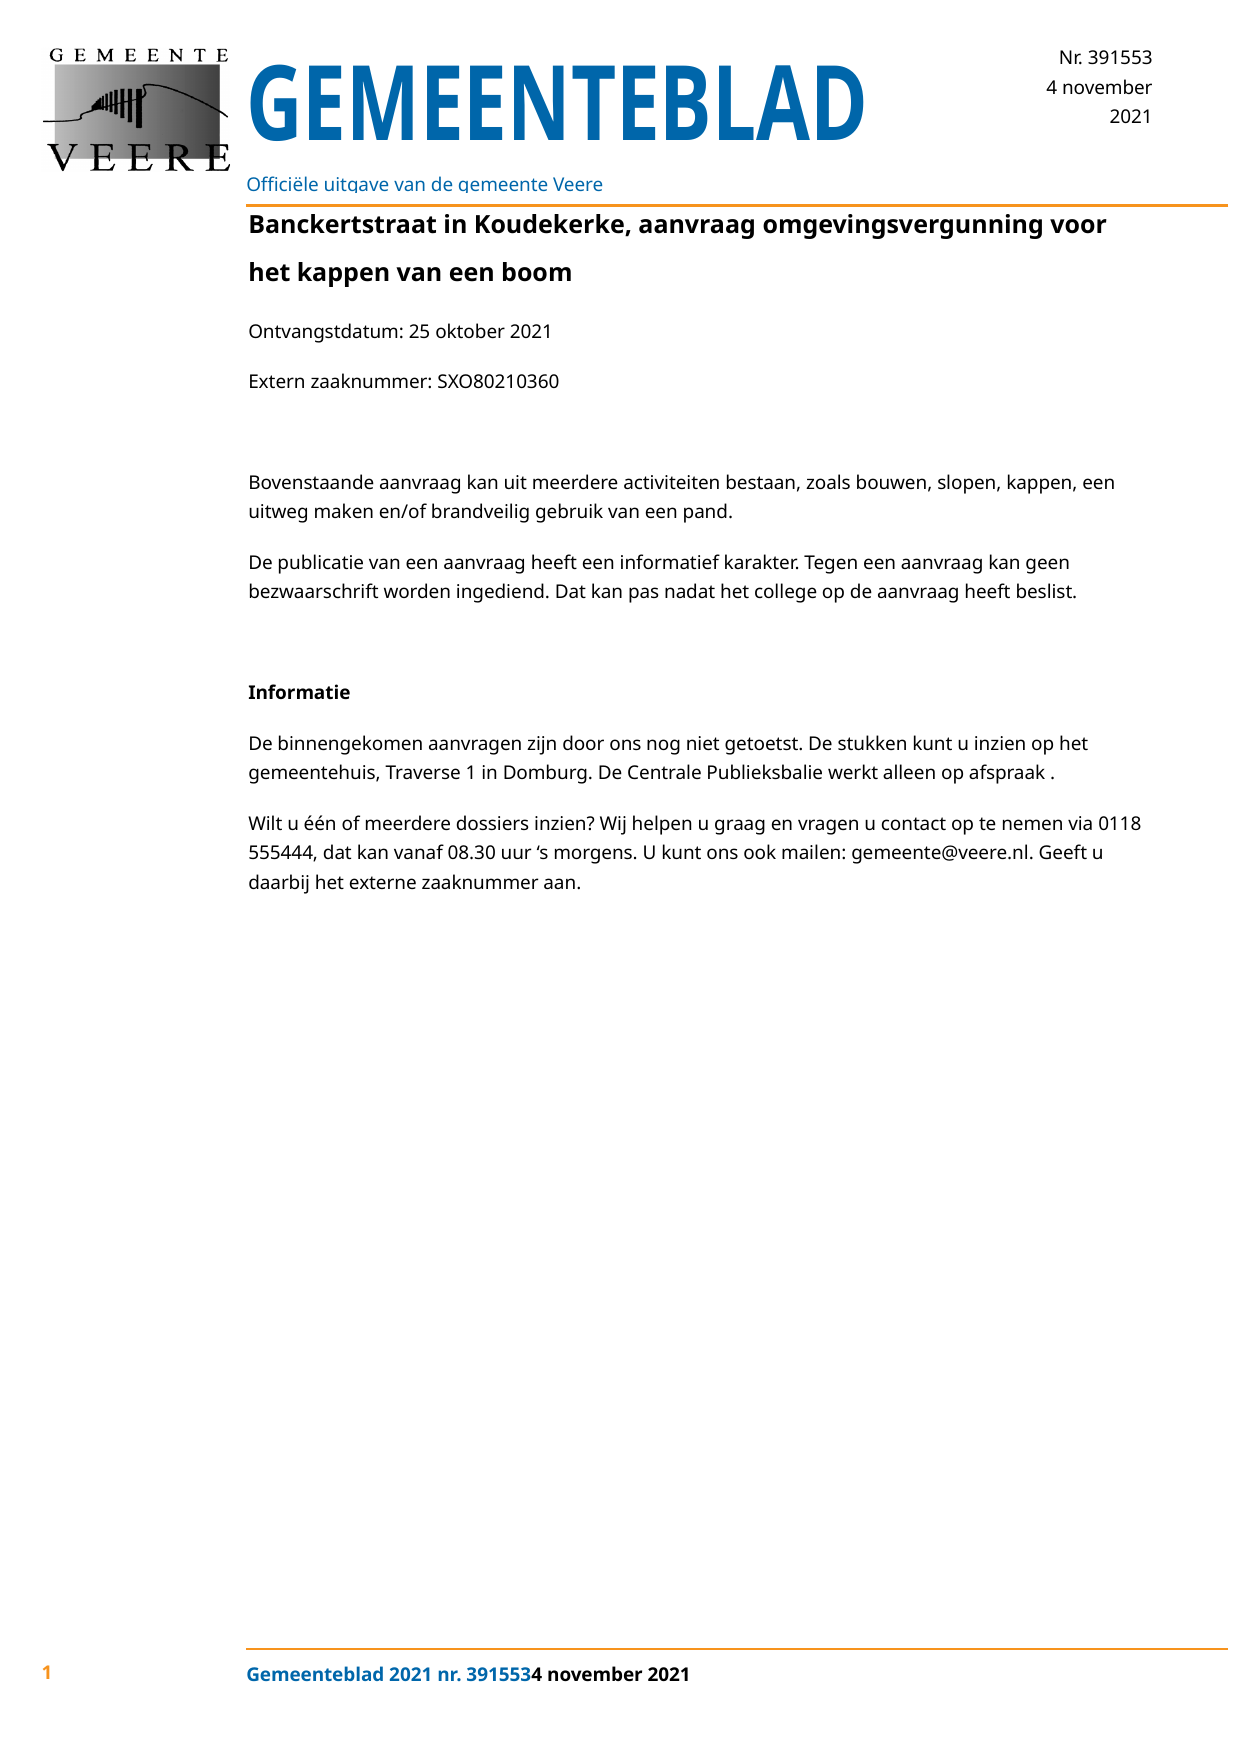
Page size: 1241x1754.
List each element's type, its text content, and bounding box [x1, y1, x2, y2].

text Ontvangstdatum: 25 oktober 2021 [248, 318, 1152, 344]
text Informatie [248, 679, 1152, 705]
text Extern zaaknummer: SXO80210360 [248, 368, 1152, 394]
text Bovenstaande aanvraag kan uit meerdere activiteiten bestaan, zoals bouwen, slopen, kappen, een uitweg maken en/of brandveilig gebruik van een pand. [248, 469, 1152, 524]
text Wilt u één of meerdere dossiers inzien? Wij helpen u graag en vragen u contact op te nemen via 0118 555444, dat kan vanaf 08.30 uur ‘s morgens. U kunt ons ook mailen: gemeente@veere.nl. Geeft u daarbij het externe zaaknummer aan. [248, 810, 1152, 895]
text De publicatie van een aanvraag heeft een informatief karakter. Tegen een aanvraag kan geen bezwaarschrift worden ingediend. Dat kan pas nadat het college op de aanvraag heeft beslist. [248, 549, 1152, 604]
text Banckertstraat in Koudekerke, aanvraag omgevingsvergunning voor het kappen van een boom [248, 207, 1152, 288]
text De binnengekomen aanvragen zijn door ons nog niet getoetst. De stukken kunt u inzien op het gemeentehuis, Traverse 1 in Domburg. De Centrale Publieksbalie werkt alleen op afspraak . [248, 730, 1152, 785]
picture [41, 47, 231, 172]
